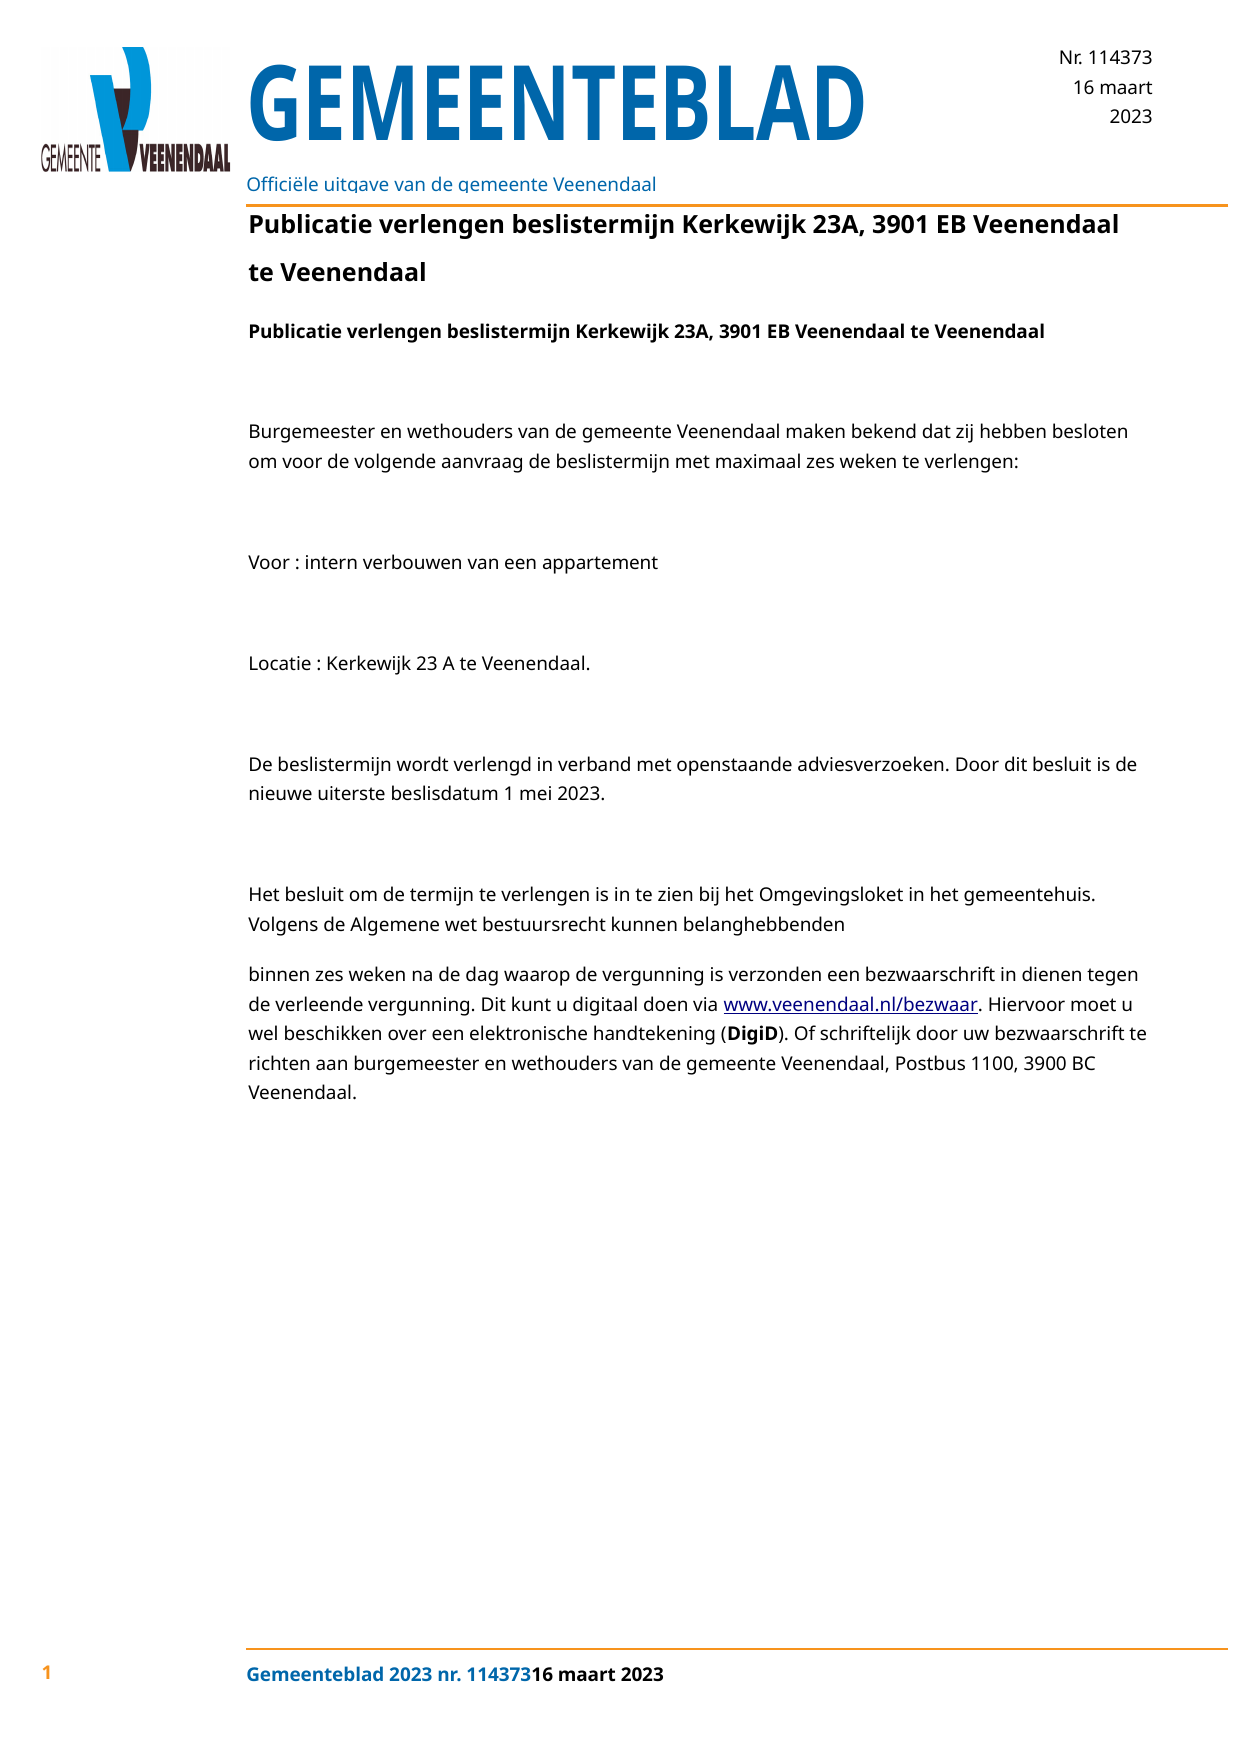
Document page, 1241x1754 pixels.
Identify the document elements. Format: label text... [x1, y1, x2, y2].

picture [41, 47, 130, 172]
text binnen zes weken na de dag waarop de vergunning is verzonden een bezwaarschrift in dienen tegen de verleende vergunning. Dit kunt u digitaal doen via www.veenendaal.nl/bezwaar. Hiervoor moet u wel beschikken over een elektronische handtekening (DigiD). Of schriftelijk door uw bezwaarschrift te richten aan burgemeester en wethouders van de gemeente Veenendaal, Postbus 1100, 3900 BC Veenendaal. [248, 961, 1152, 1105]
text Publicatie verlengen beslistermijn Kerkewijk 23A, 3901 EB Veenendaal te Veenendaal [248, 207, 1152, 288]
text Burgemeester en wethouders van de gemeente Veenendaal maken bekend dat zij hebben besloten om voor de volgende aanvraag de beslistermijn met maximaal zes weken te verlengen: [248, 419, 1152, 474]
picture [123, 47, 231, 172]
text Voor : intern verbouwen van een appartement [248, 549, 1152, 575]
text Het besluit om de termijn te verlengen is in te zien bij het Omgevingsloket in het gemeentehuis. Volgens de Algemene wet bestuursrecht kunnen belanghebbenden [248, 881, 1152, 937]
text Publicatie verlengen beslistermijn Kerkewijk 23A, 3901 EB Veenendaal te Veenendaal [248, 318, 1152, 344]
text Locatie : Kerkewijk 23 A te Veenendaal. [248, 650, 1152, 676]
text De beslistermijn wordt verlengd in verband met openstaande adviesverzoeken. Door dit besluit is de nieuwe uiterste beslisdatum 1 mei 2023. [248, 751, 1152, 806]
